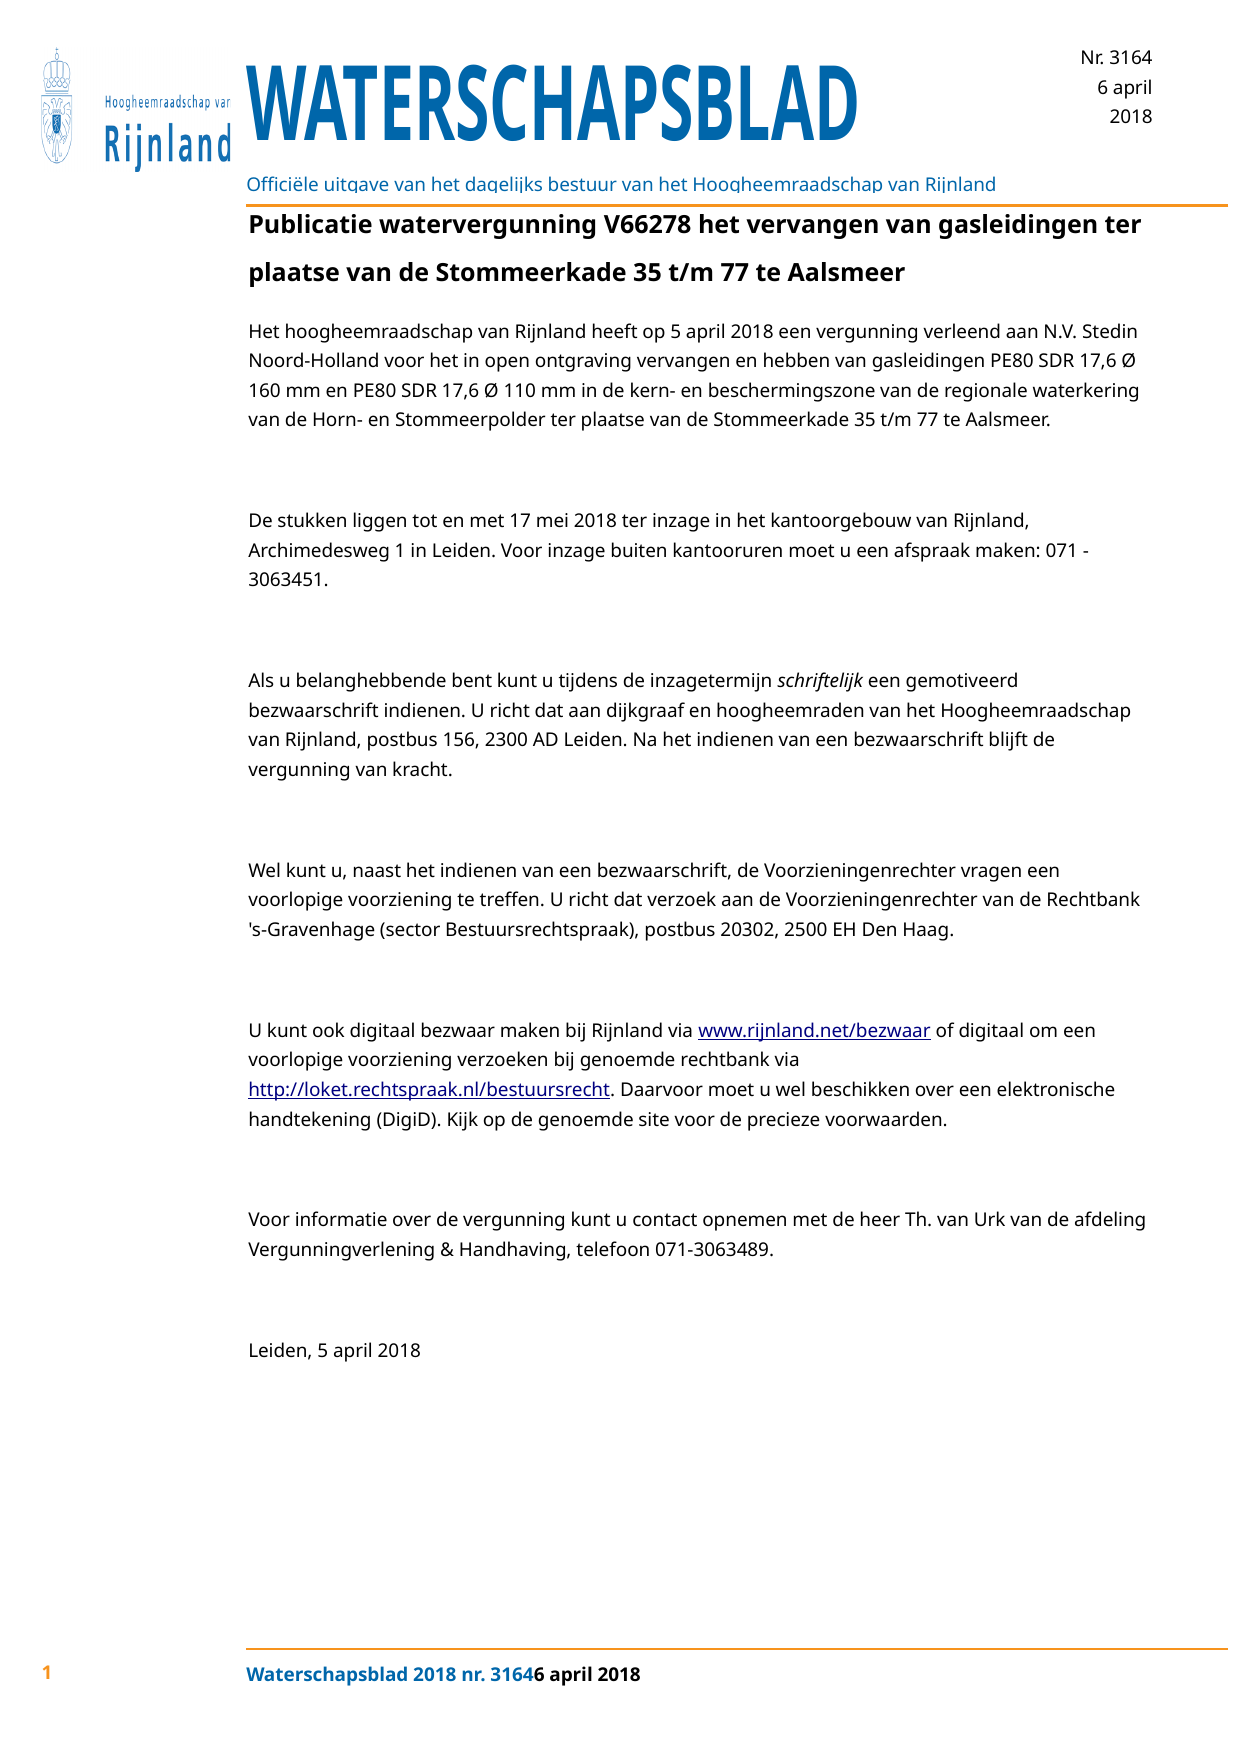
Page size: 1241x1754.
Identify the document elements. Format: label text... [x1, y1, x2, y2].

text Voor informatie over de vergunning kunt u contact opnemen met de heer Th. van Urk van de afdeling Vergunningverlening & Handhaving, telefoon 071-3063489. [248, 1207, 1152, 1262]
text Het hoogheemraadschap van Rijnland heeft op 5 april 2018 een vergunning verleend aan N.V. Stedin Noord-Holland voor het in open ontgraving vervangen en hebben van gasleidingen PE80 SDR 17,6 Ø 160 mm en PE80 SDR 17,6 Ø 110 mm in de kern- en beschermingszone van de regionale waterkering van de Horn- en Stommeerpolder ter plaatse van de Stommeerkade 35 t/m 77 te Aalsmeer. [248, 318, 1152, 432]
picture [41, 47, 231, 172]
text Als u belanghebbende bent kunt u tijdens de inzagetermijn schriftelijk een gemotiveerd bezwaarschrift indienen. U richt dat aan dijkgraaf en hoogheemraden van het Hoogheemraadschap van Rijnland, postbus 156, 2300 AD Leiden. Na het indienen van een bezwaarschrift blijft de vergunning van kracht. [248, 667, 1152, 782]
text U kunt ook digitaal bezwaar maken bij Rijnland via www.rijnland.net/bezwaar of digitaal om een voorlopige voorziening verzoeken bij genoemde rechtbank via http://loket.rechtspraak.nl/bestuursrecht. Daarvoor moet u wel beschikken over een elektronische handtekening (DigiD). Kijk op de genoemde site voor de precieze voorwaarden. [248, 1017, 1152, 1132]
text Leiden, 5 april 2018 [248, 1337, 1152, 1363]
text Wel kunt u, naast het indienen van een bezwaarschrift, de Voorzieningenrechter vragen een voorlopige voorziening te treffen. U richt dat verzoek aan de Voorzieningenrechter van de Rechtbank 's-Gravenhage (sector Bestuursrechtspraak), postbus 20302, 2500 EH Den Haag. [248, 857, 1152, 942]
text Publicatie watervergunning V66278 het vervangen van gasleidingen ter plaatse van de Stommeerkade 35 t/m 77 te Aalsmeer [248, 207, 1152, 288]
text De stukken liggen tot en met 17 mei 2018 ter inzage in het kantoorgebouw van Rijnland, Archimedesweg 1 in Leiden. Voor inzage buiten kantooruren moet u een afspraak maken: 071 - 3063451. [248, 507, 1152, 592]
